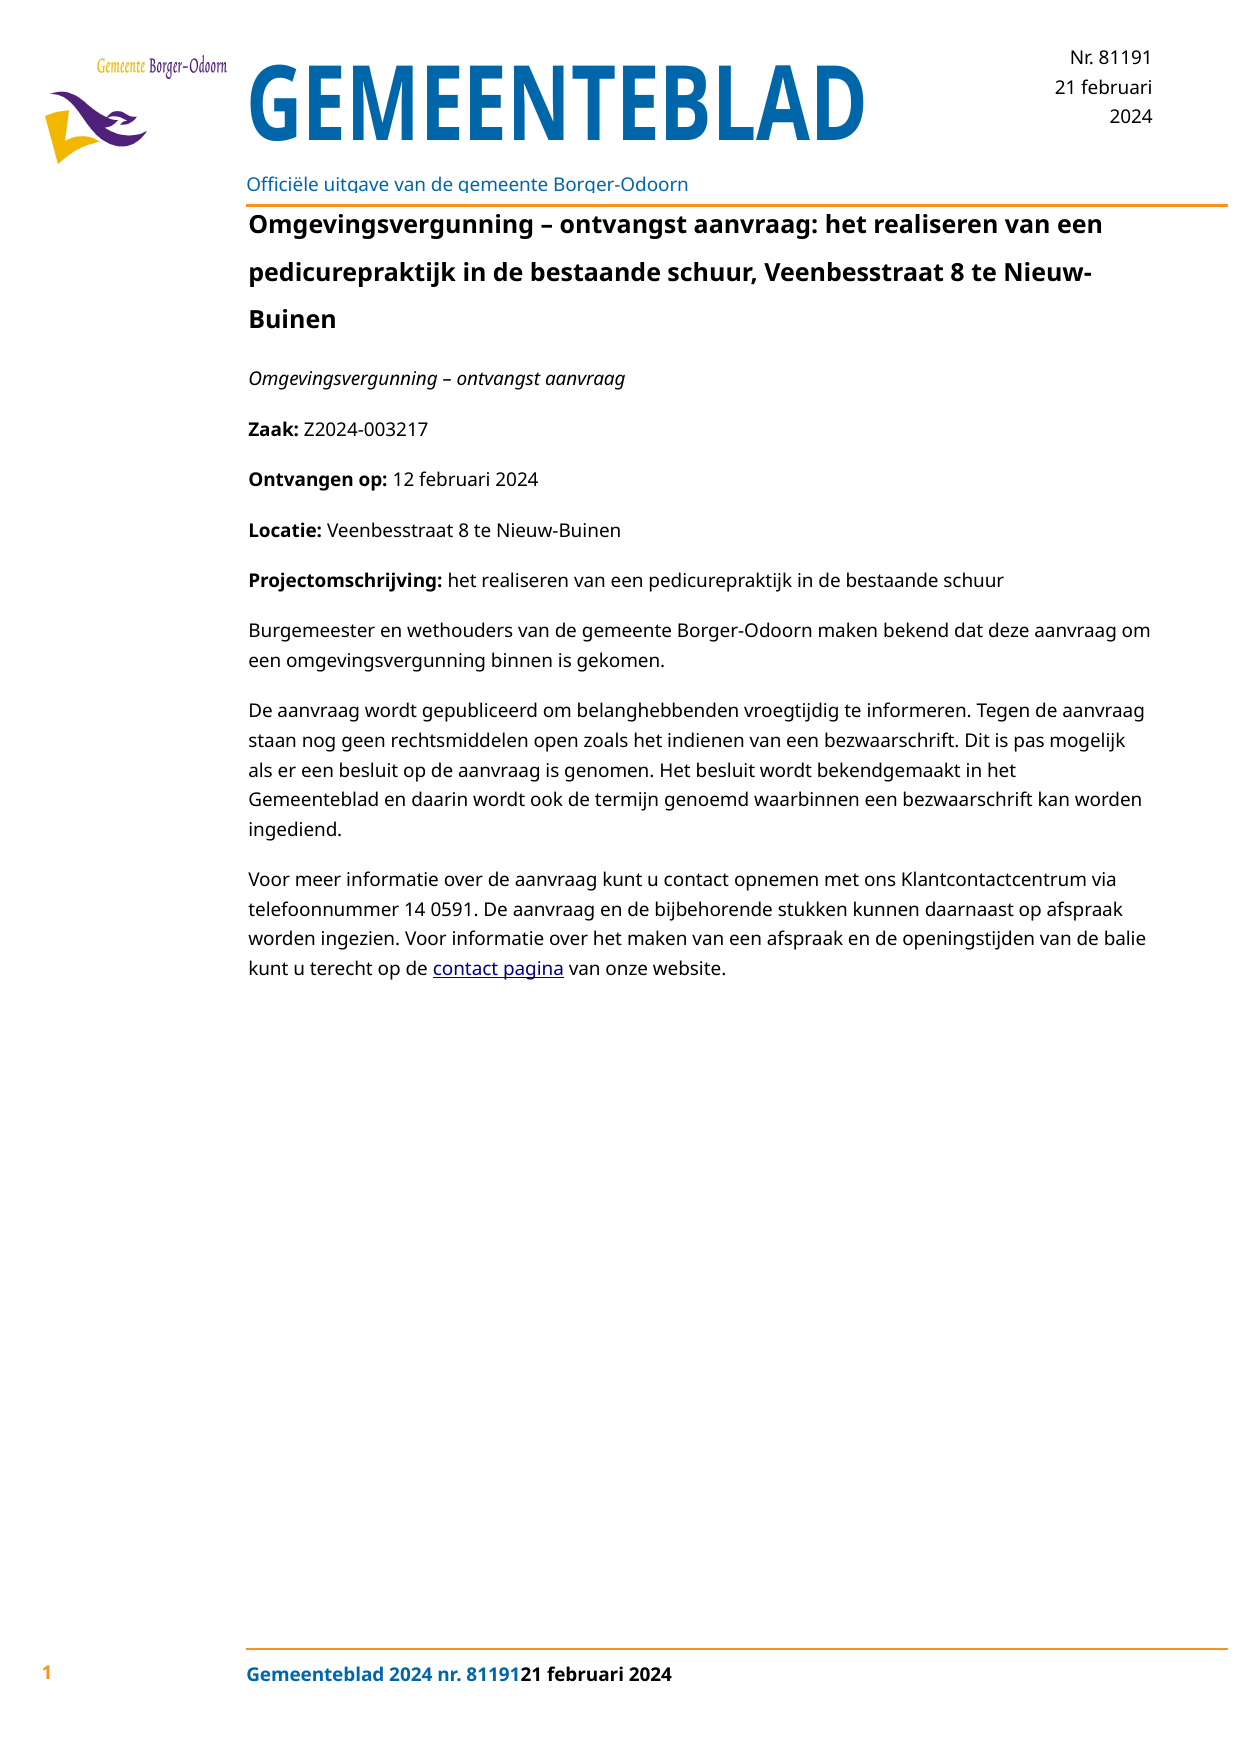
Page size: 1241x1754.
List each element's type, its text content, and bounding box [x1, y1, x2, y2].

text De aanvraag wordt gepubliceerd om belanghebbenden vroegtijdig te informeren. Tegen de aanvraag staan nog geen rechtsmiddelen open zoals het indienen van een bezwaarschrift. Dit is pas mogelijk als er een besluit op de aanvraag is genomen. Het besluit wordt bekendgemaakt in het Gemeenteblad en daarin wordt ook de termijn genoemd waarbinnen een bezwaarschrift kan worden ingediend. [248, 698, 1152, 842]
text Omgevingsvergunning – ontvangst aanvraag [248, 366, 1152, 391]
text Ontvangen op: 12 februari 2024 [248, 466, 1152, 492]
text Omgevingsvergunning – ontvangst aanvraag: het realiseren van een pedicurepraktijk in de bestaande schuur, Veenbesstraat 8 te Nieuw-Buinen [248, 207, 1152, 336]
text Voor meer informatie over de aanvraag kunt u contact opnemen met ons Klantcontactcentrum via telefoonnummer 14 0591. De aanvraag en de bijbehorende stukken kunnen daarnaast op afspraak worden ingezien. Voor informatie over het maken van een afspraak en de openingstijden van de balie kunt u terecht op de contact pagina van onze website. [248, 866, 1152, 981]
text Locatie: Veenbesstraat 8 te Nieuw-Buinen [248, 517, 1152, 542]
text Zaak: Z2024-003217 [248, 416, 1152, 442]
text Burgemeester en wethouders van de gemeente Borger-Odoorn maken bekend dat deze aanvraag om een omgevingsvergunning binnen is gekomen. [248, 618, 1152, 673]
picture [41, 47, 231, 172]
text Projectomschrijving: het realiseren van een pedicurepraktijk in de bestaande schuur [248, 567, 1152, 593]
